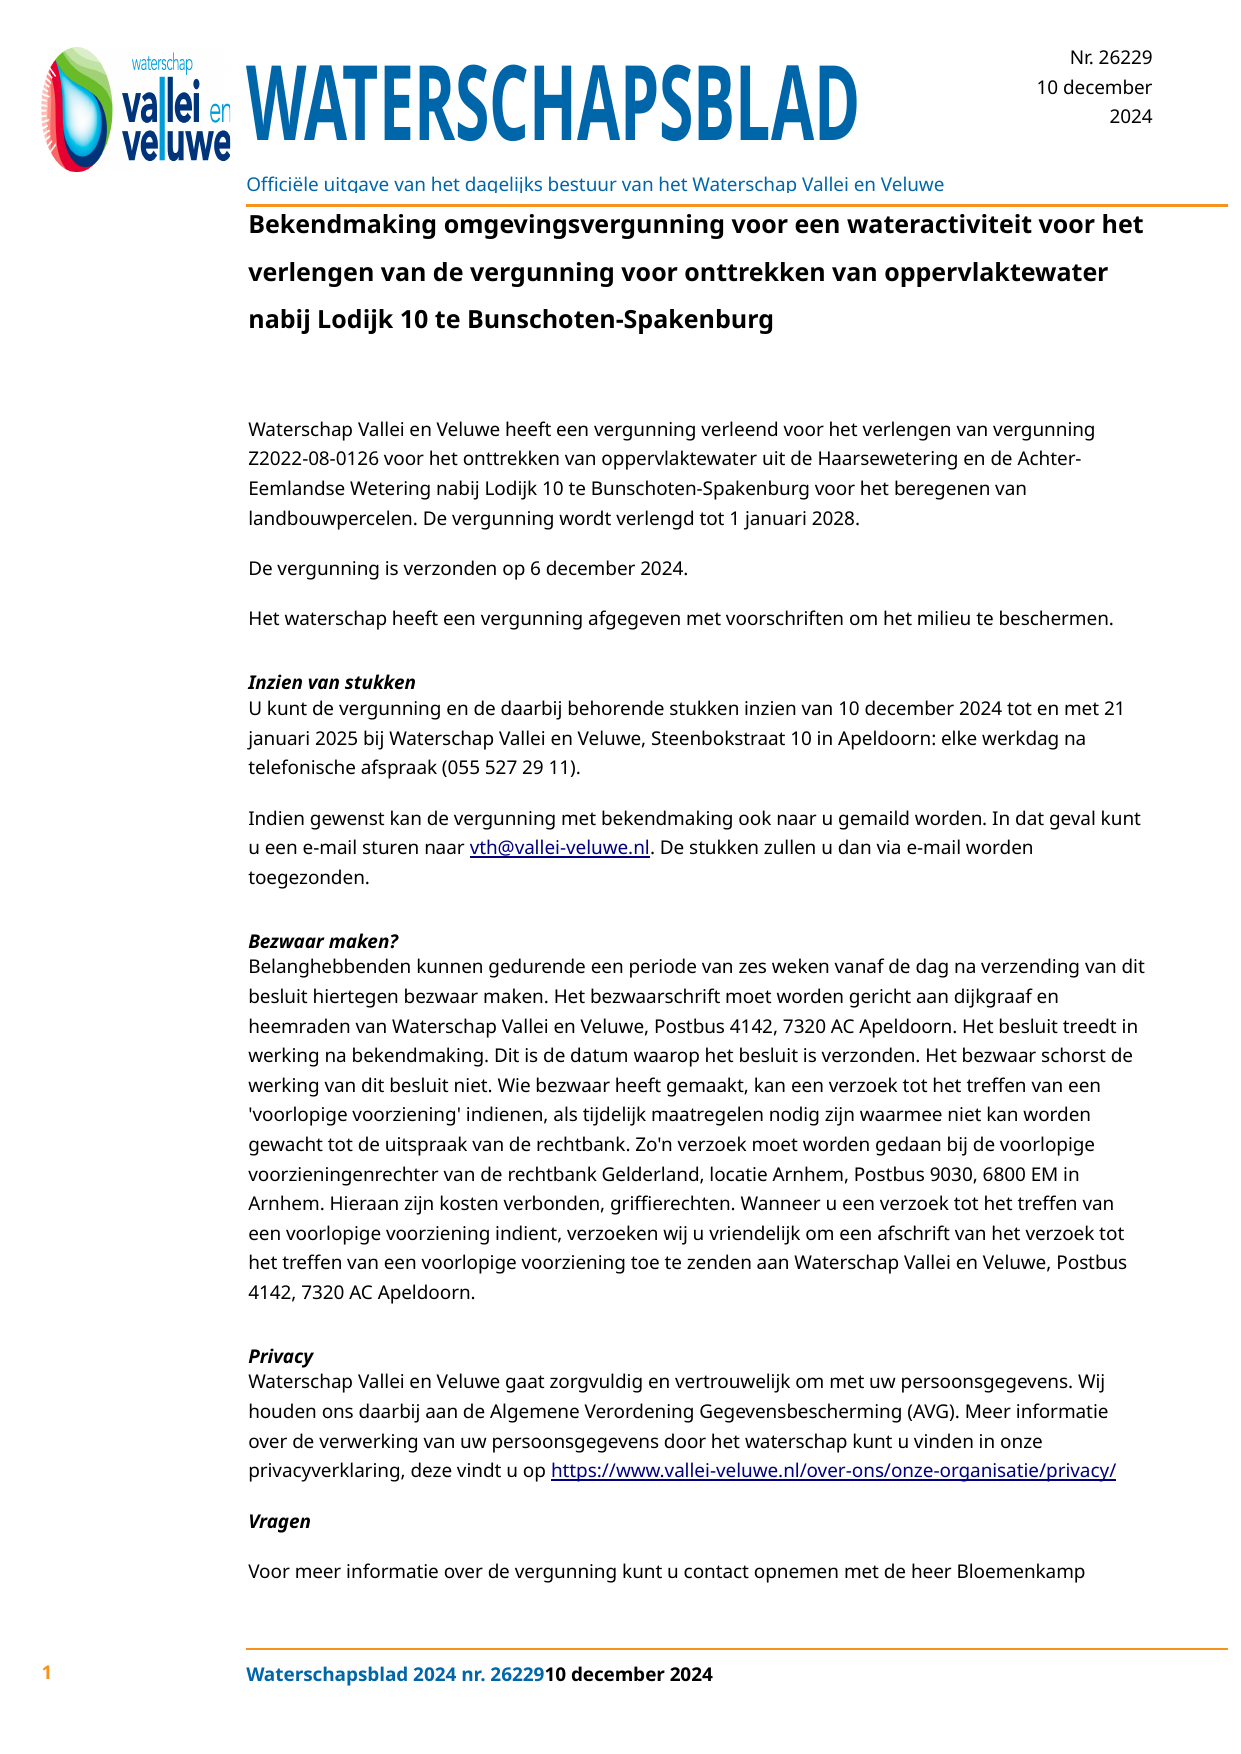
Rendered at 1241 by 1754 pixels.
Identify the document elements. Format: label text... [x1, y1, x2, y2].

picture [41, 47, 231, 172]
text Het waterschap heeft een vergunning afgegeven met voorschriften om het milieu te beschermen. [248, 606, 1152, 631]
text Voor meer informatie over de vergunning kunt u contact opnemen met de heer Bloemenkamp [248, 1558, 1152, 1584]
text U kunt de vergunning en de daarbij behorende stukken inzien van 10 december 2024 tot en met 21 januari 2025 bij Waterschap Vallei en Veluwe, Steenbokstraat 10 in Apeldoorn: elke werkdag na telefonische afspraak (055 527 29 11). [248, 695, 1152, 780]
text Waterschap Vallei en Veluwe heeft een vergunning verleend voor het verlengen van vergunning Z2022-08-0126 voor het onttrekken van oppervlaktewater uit de Haarsewetering en de Achter-Eemlandse Wetering nabij Lodijk 10 te Bunschoten-Spakenburg voor het beregenen van landbouwpercelen. De vergunning wordt verlengd tot 1 januari 2028. [248, 416, 1152, 530]
text Bezwaar maken? [248, 928, 1152, 954]
text Indien gewenst kan de vergunning met bekendmaking ook naar u gemaild worden. In dat geval kunt u een e-mail sturen naar vth@vallei-veluwe.nl. De stukken zullen u dan via e-mail worden toegezonden. [248, 805, 1152, 890]
text Inzien van stukken [248, 669, 1152, 695]
text Privacy [248, 1343, 1152, 1369]
text Vragen [248, 1508, 1152, 1534]
text Belanghebbenden kunnen gedurende een periode van zes weken vanaf de dag na verzending van dit besluit hiertegen bezwaar maken. Het bezwaarschrift moet worden gericht aan dijkgraaf en heemraden van Waterschap Vallei en Veluwe, Postbus 4142, 7320 AC Apeldoorn. Het besluit treedt in werking na bekendmaking. Dit is de datum waarop het besluit is verzonden. Het bezwaar schorst de werking van dit besluit niet. Wie bezwaar heeft gemaakt, kan een verzoek tot het treffen van een 'voorlopige voorziening' indienen, als tijdelijk maatregelen nodig zijn waarmee niet kan worden gewacht tot de uitspraak van de rechtbank. Zo'n verzoek moet worden gedaan bij de voorlopige voorzieningenrechter van de rechtbank Gelderland, locatie Arnhem, Postbus 9030, 6800 EM in Arnhem. Hieraan zijn kosten verbonden, griffierechten. Wanneer u een verzoek tot het treffen van een voorlopige voorziening indient, verzoeken wij u vriendelijk om een afschrift van het verzoek tot het treffen van een voorlopige voorziening toe te zenden aan Waterschap Vallei en Veluwe, Postbus 4142, 7320 AC Apeldoorn. [248, 954, 1152, 1305]
text Waterschap Vallei en Veluwe gaat zorgvuldig en vertrouwelijk om met uw persoonsgegevens. Wij houden ons daarbij aan de Algemene Verordening Gegevensbescherming (AVG). Meer informatie over de verwerking van uw persoonsgegevens door het waterschap kunt u vinden in onze privacyverklaring, deze vindt u op https://www.vallei-veluwe.nl/over-ons/onze-organisatie/privacy/ [248, 1369, 1152, 1483]
text De vergunning is verzonden op 6 december 2024. [248, 555, 1152, 581]
text Bekendmaking omgevingsvergunning voor een wateractiviteit voor het verlengen van de vergunning voor onttrekken van oppervlaktewater nabij Lodijk 10 te Bunschoten-Spakenburg [248, 207, 1152, 336]
